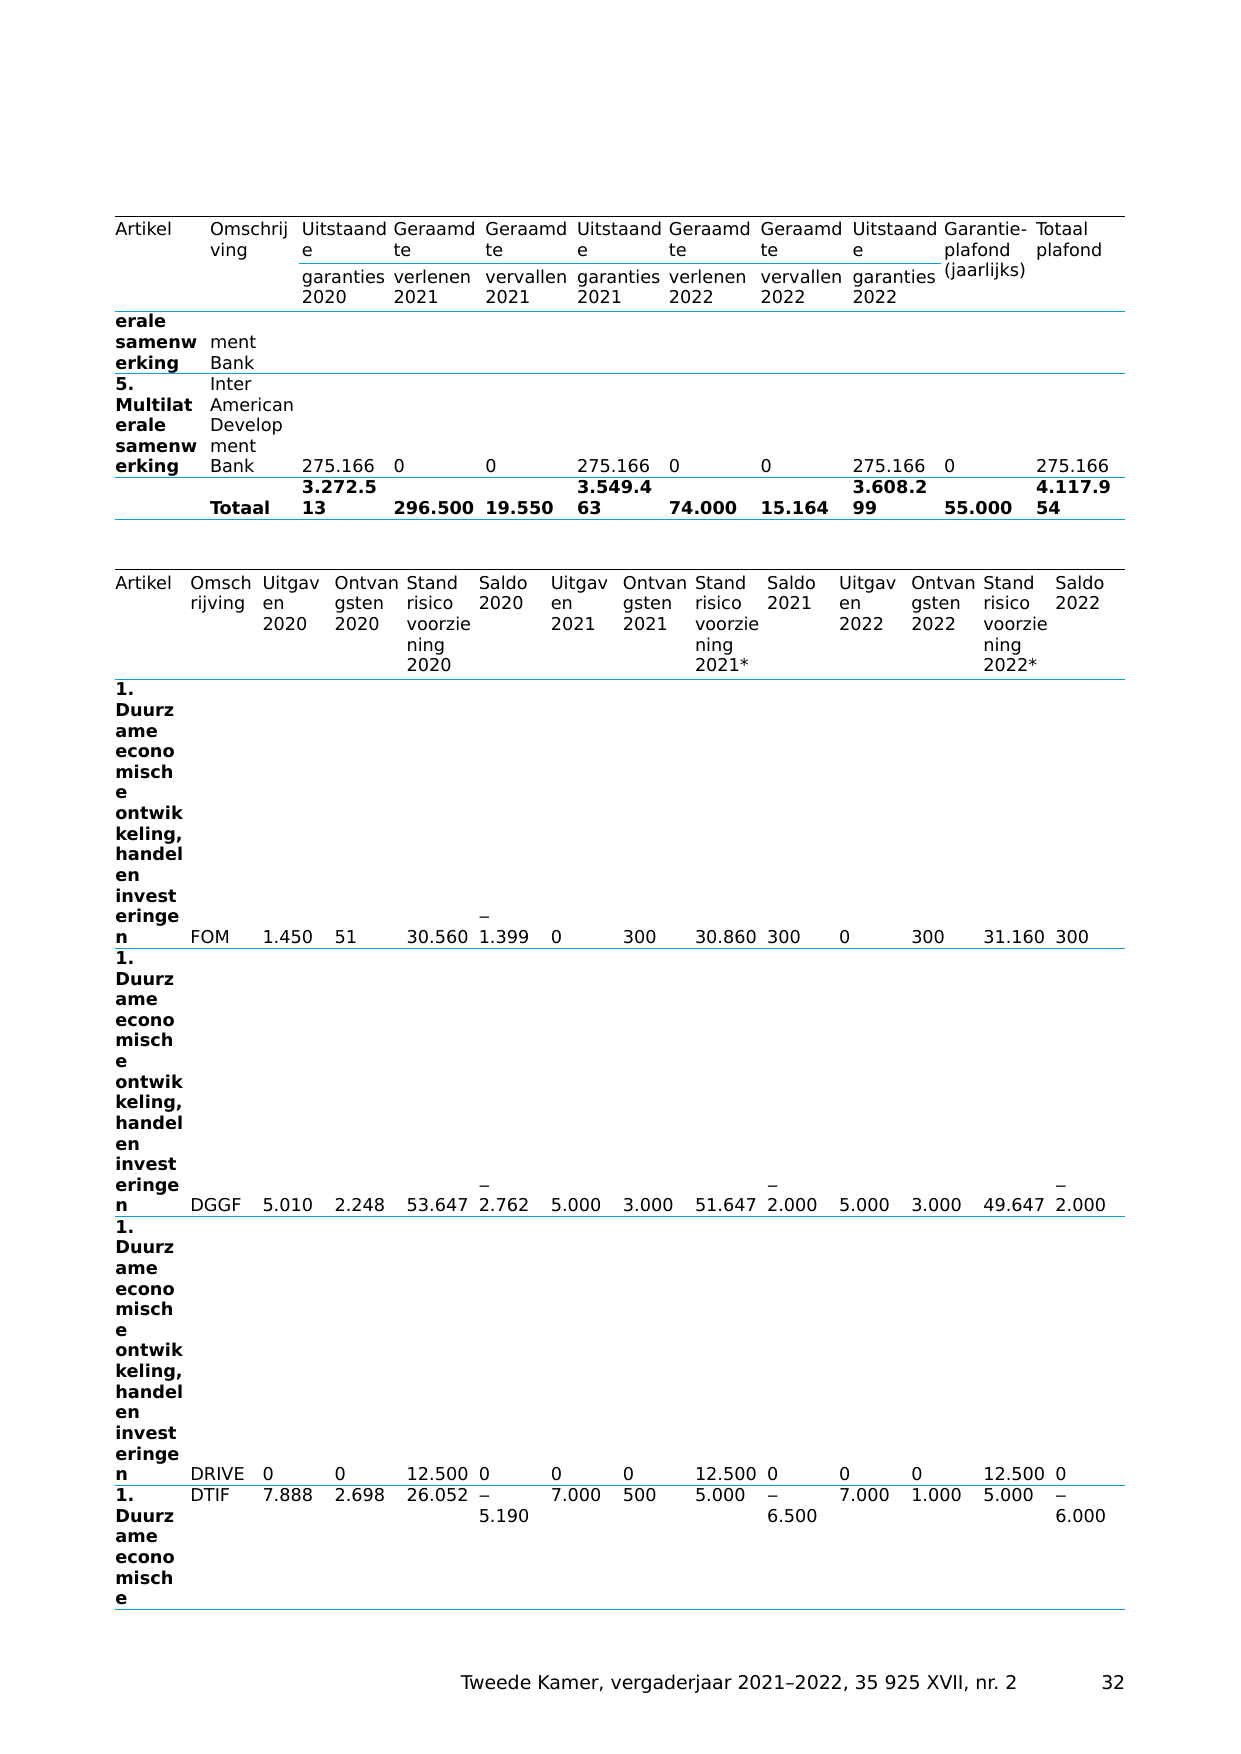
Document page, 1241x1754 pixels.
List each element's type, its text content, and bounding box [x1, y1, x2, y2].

table_header Tabel 8 Overzicht uitgaven en ontvangsten garanties (bedragen x € 1.000) [115, 544, 1125, 569]
table_cell 53.647 [404, 949, 476, 1216]
table_cell Uitstaande [849, 217, 941, 263]
table_cell 5.000 [692, 1486, 764, 1609]
table_cell Uitstaande [299, 217, 390, 263]
table_cell 0 [758, 374, 849, 477]
table_cell 4.117.954 [1033, 478, 1125, 519]
table_cell 26.052 [404, 1486, 476, 1609]
table_cell Geraamd te [390, 217, 482, 263]
table_cell DRIVE [187, 1217, 259, 1485]
table_cell verlenen 2021 [390, 264, 482, 311]
table_cell 0 [836, 1217, 908, 1485]
table_cell vervallen 2021 [482, 264, 574, 311]
table_cell Uitgaven 2020 [259, 570, 331, 679]
table_cell 275.166 [299, 374, 390, 477]
table_cell Ontvangsten 2022 [908, 570, 980, 679]
table_cell Geraamd te [666, 217, 757, 263]
table_cell garanties 2021 [574, 264, 666, 311]
table_cell 30.860 [692, 680, 764, 947]
table_cell 5.000 [548, 949, 620, 1216]
table_cell 0 [764, 1217, 836, 1485]
table_cell 7.000 [548, 1486, 620, 1609]
table_cell 275.166 [574, 374, 666, 477]
table_cell 0 [836, 680, 908, 947]
table_cell FOM [187, 680, 259, 947]
table_cell 12.500 [980, 1217, 1052, 1485]
table_cell ‒ 2.762 [476, 949, 548, 1216]
table_cell 0 [548, 1217, 620, 1485]
table_cell 1. Duurzame economische ontwikkeling, handel en investeringen [115, 949, 187, 1216]
table_cell 275.166 [1033, 374, 1125, 477]
table_cell 275.166 [849, 374, 941, 477]
table_cell [1033, 312, 1125, 373]
table_cell Stand risico voorziening 2022* [980, 570, 1052, 679]
table_cell Uitgaven 2021 [548, 570, 620, 679]
table_cell 3.608.299 [849, 478, 941, 519]
table_cell 1. Duurzame economische ontwikkeling, handel en investeringen [115, 680, 187, 947]
table_cell [758, 312, 849, 373]
table_cell 3.272.513 [299, 478, 390, 519]
table_cell Omschrijving [207, 217, 299, 311]
table_cell Artikel [115, 570, 187, 679]
table_cell Garantie-plafond (jaarlijks) [941, 217, 1033, 311]
table_cell 0 [908, 1217, 980, 1485]
table_cell ‒ 5.190 [476, 1486, 548, 1609]
table_cell erale samenwerking [115, 312, 207, 373]
table_cell 0 [331, 1217, 403, 1485]
table_cell 7.000 [836, 1486, 908, 1609]
table_cell ‒ 2.000 [764, 949, 836, 1216]
table_cell Omschrijving [187, 570, 259, 679]
table_cell garanties 2020 [299, 264, 390, 311]
table_cell 1.450 [259, 680, 331, 947]
table_cell DGGF [187, 949, 259, 1216]
table_cell Uitgaven 2022 [836, 570, 908, 679]
table_cell 1.000 [908, 1486, 980, 1609]
table_cell 0 [620, 1217, 692, 1485]
table_cell 3.549.463 [574, 478, 666, 519]
table_cell garanties 2022 [849, 264, 941, 311]
table_cell 0 [390, 374, 482, 477]
table_cell 15.164 [758, 478, 849, 519]
table_cell verlenen 2022 [666, 264, 757, 311]
table_cell Inter American Development Bank [207, 374, 299, 477]
table_cell 0 [476, 1217, 548, 1485]
table_cell vervallen 2022 [758, 264, 849, 311]
table_cell [482, 312, 574, 373]
table_cell 500 [620, 1486, 692, 1609]
table_cell 19.550 [482, 478, 574, 519]
table_cell 2.698 [331, 1486, 403, 1609]
table_cell DTIF [187, 1486, 259, 1609]
table_cell [115, 478, 207, 519]
table_cell Totaal plafond [1033, 217, 1125, 311]
table_cell 0 [482, 374, 574, 477]
table_cell 0 [941, 374, 1033, 477]
table_cell Stand risico voorziening 2021* [692, 570, 764, 679]
table_cell 300 [764, 680, 836, 947]
table_cell Ontvangsten 2021 [620, 570, 692, 679]
table_cell 3.000 [908, 949, 980, 1216]
table_cell Saldo 2020 [476, 570, 548, 679]
table_cell 55.000 [941, 478, 1033, 519]
table_cell 5.000 [836, 949, 908, 1216]
table_cell 49.647 [980, 949, 1052, 1216]
table_cell 0 [259, 1217, 331, 1485]
table_cell Uitstaande [574, 217, 666, 263]
table_cell 31.160 [980, 680, 1052, 947]
table_cell 0 [1052, 1217, 1125, 1485]
table_cell 3.000 [620, 949, 692, 1216]
table_cell Ontvangsten 2020 [331, 570, 403, 679]
table_cell [941, 312, 1033, 373]
table_cell 30.560 [404, 680, 476, 947]
table_cell 12.500 [692, 1217, 764, 1485]
table_cell 5.000 [980, 1486, 1052, 1609]
table_cell ment Bank [207, 312, 299, 373]
table_cell [849, 312, 941, 373]
table_cell 1. Duurzame economische [115, 1486, 187, 1609]
table_cell Geraamd te [482, 217, 574, 263]
table_cell Artikel [115, 217, 207, 311]
table_cell [390, 312, 482, 373]
table_cell Saldo 2022 [1052, 570, 1125, 679]
table_cell 5. Multilaterale samenwerking [115, 374, 207, 477]
table_cell Saldo 2021 [764, 570, 836, 679]
table_cell [299, 312, 390, 373]
table_cell [666, 312, 757, 373]
table_cell ‒ 1.399 [476, 680, 548, 947]
table_cell ‒ 2.000 [1052, 949, 1125, 1216]
table_cell 300 [908, 680, 980, 947]
table_cell 1. Duurzame economische ontwikkeling, handel en investeringen [115, 1217, 187, 1485]
table_cell 2.248 [331, 949, 403, 1216]
table_cell [574, 312, 666, 373]
table_cell Totaal [207, 478, 299, 519]
table_header Tabel 7 Overzicht verstrekte garanties (bedragen x € 1.000) [115, 191, 1125, 216]
table_cell 300 [1052, 680, 1125, 947]
table_cell 12.500 [404, 1217, 476, 1485]
table_cell 51 [331, 680, 403, 947]
table_cell 0 [666, 374, 757, 477]
table_cell 300 [620, 680, 692, 947]
table_cell ‒ 6.500 [764, 1486, 836, 1609]
table_cell Stand risico voorziening 2020 [404, 570, 476, 679]
table_cell 74.000 [666, 478, 757, 519]
table_cell 5.010 [259, 949, 331, 1216]
table_cell 7.888 [259, 1486, 331, 1609]
table_cell 0 [548, 680, 620, 947]
table_cell 296.500 [390, 478, 482, 519]
table_cell 51.647 [692, 949, 764, 1216]
table_cell Geraamd te [758, 217, 849, 263]
table_cell ‒ 6.000 [1052, 1486, 1125, 1609]
